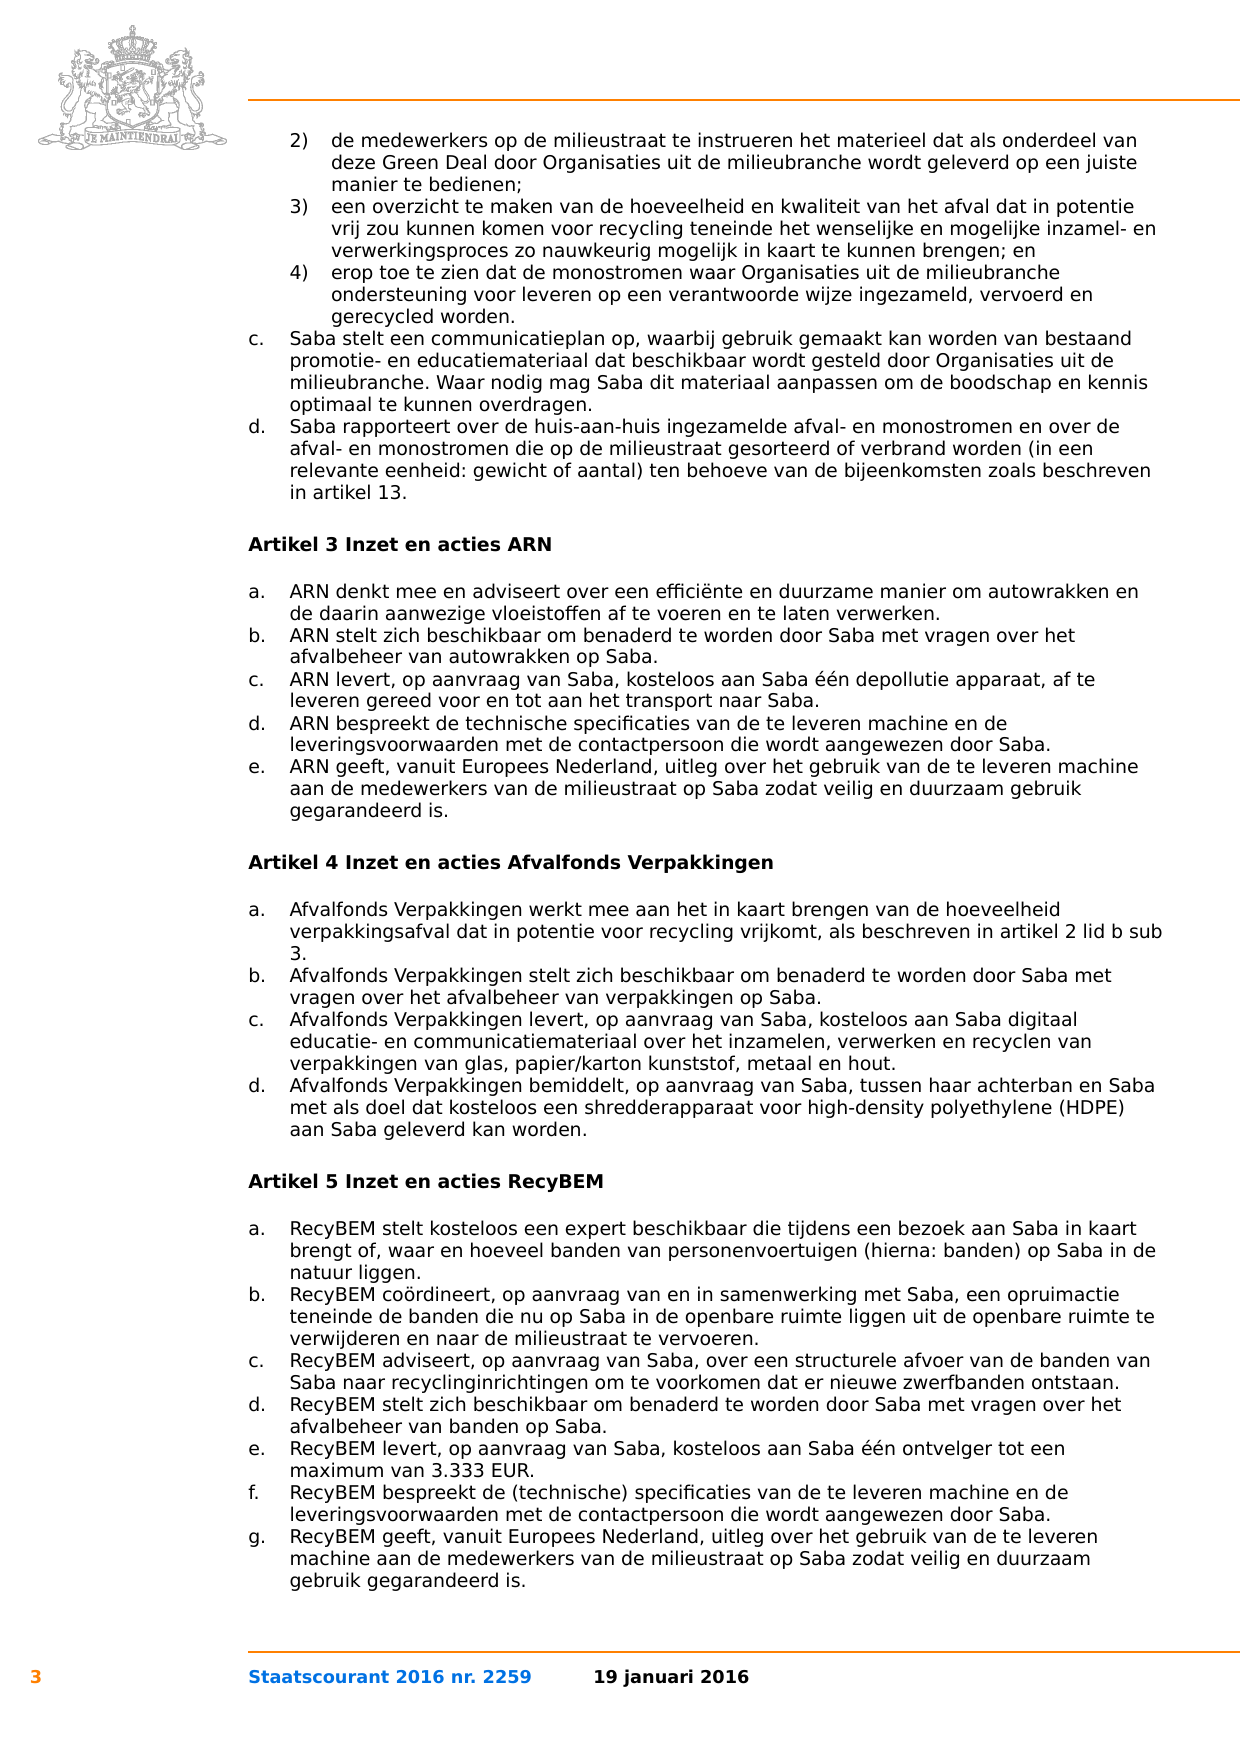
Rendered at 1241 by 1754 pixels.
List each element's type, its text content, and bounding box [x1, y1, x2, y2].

text c. ARN levert, op aanvraag van Saba, kosteloos aan Saba één depollutie apparaat, af te leveren gereed voor en tot aan het transport naar Saba. [248, 668, 1163, 712]
text 2) de medewerkers op de milieustraat te instrueren het materieel dat als onderdeel van deze Green Deal door Organisaties uit de milieubranche wordt geleverd op een juiste manier te bedienen; [289, 130, 1163, 196]
text a. RecyBEM stelt kosteloos een expert beschikbaar die tijdens een bezoek aan Saba in kaart brengt of, waar en hoeveel banden van personenvoertuigen (hierna: banden) op Saba in de natuur liggen. [248, 1218, 1163, 1284]
text a. ARN denkt mee en adviseert over een efficiënte en duurzame manier om autowrakken en de daarin aanwezige vloeistoffen af te voeren en te laten verwerken. [248, 581, 1163, 624]
text 3) een overzicht te maken van de hoeveelheid en kwaliteit van het afval dat in potentie vrij zou kunnen komen voor recycling teneinde het wenselijke en mogelijke inzamel- en verwerkingsproces zo nauwkeurig mogelijk in kaart te kunnen brengen; en [289, 196, 1163, 262]
text e. ARN geeft, vanuit Europees Nederland, uitleg over het gebruik van de te leveren machine aan de medewerkers van de milieustraat op Saba zodat veilig en duurzaam gebruik gegarandeerd is. [248, 756, 1163, 822]
text a. Afvalfonds Verpakkingen werkt mee aan het in kaart brengen van de hoeveelheid verpakkingsafval dat in potentie voor recycling vrijkomt, als beschreven in artikel 2 lid b sub 3. [248, 899, 1163, 965]
text d. ARN bespreekt de technische specificaties van de te leveren machine en de leveringsvoorwaarden met de contactpersoon die wordt aangewezen door Saba. [248, 712, 1163, 756]
text c. RecyBEM adviseert, op aanvraag van Saba, over een structurele afvoer van de banden van Saba naar recyclinginrichtingen om te voorkomen dat er nieuwe zwerfbanden ontstaan. [248, 1350, 1163, 1394]
text e. RecyBEM levert, op aanvraag van Saba, kosteloos aan Saba één ontvelger tot een maximum van 3.333 EUR. [248, 1438, 1163, 1482]
text c. Saba stelt een communicatieplan op, waarbij gebruik gemaakt kan worden van bestaand promotie- en educatiemateriaal dat beschikbaar wordt gesteld door Organisaties uit de milieubranche. Waar nodig mag Saba dit materiaal aanpassen om de boodschap en kennis optimaal te kunnen overdragen. [248, 328, 1163, 416]
subtitle Artikel 3 Inzet en acties ARN [248, 533, 1163, 556]
subtitle Artikel 5 Inzet en acties RecyBEM [248, 1171, 1163, 1193]
subtitle Artikel 4 Inzet en acties Afvalfonds Verpakkingen [248, 852, 1163, 874]
text c. Afvalfonds Verpakkingen levert, op aanvraag van Saba, kosteloos aan Saba digitaal educatie- en communicatiemateriaal over het inzamelen, verwerken en recyclen van verpakkingen van glas, papier/karton kunststof, metaal en hout. [248, 1009, 1163, 1075]
text 4) erop toe te zien dat de monostromen waar Organisaties uit de milieubranche ondersteuning voor leveren op een verantwoorde wijze ingezameld, vervoerd en gerecycled worden. [289, 262, 1163, 328]
text d. Saba rapporteert over de huis-aan-huis ingezamelde afval- en monostromen en over de afval- en monostromen die op de milieustraat gesorteerd of verbrand worden (in een relevante eenheid: gewicht of aantal) ten behoeve van de bijeenkomsten zoals beschreven in artikel 13. [248, 416, 1163, 503]
text d. RecyBEM stelt zich beschikbaar om benaderd te worden door Saba met vragen over het afvalbeheer van banden op Saba. [248, 1394, 1163, 1438]
text d. Afvalfonds Verpakkingen bemiddelt, op aanvraag van Saba, tussen haar achterban en Saba met als doel dat kosteloos een shredderapparaat voor high-density polyethylene (HDPE) aan Saba geleverd kan worden. [248, 1075, 1163, 1141]
text b. ARN stelt zich beschikbaar om benaderd te worden door Saba met vragen over het afvalbeheer van autowrakken op Saba. [248, 624, 1163, 668]
text f. RecyBEM bespreekt de (technische) specificaties van de te leveren machine en de leveringsvoorwaarden met de contactpersoon die wordt aangewezen door Saba. [248, 1482, 1163, 1526]
text b. RecyBEM coördineert, op aanvraag van en in samenwerking met Saba, een opruimactie teneinde de banden die nu op Saba in de openbare ruimte liggen uit de openbare ruimte te verwijderen en naar de milieustraat te vervoeren. [248, 1284, 1163, 1350]
picture [38, 25, 227, 150]
text g. RecyBEM geeft, vanuit Europees Nederland, uitleg over het gebruik van de te leveren machine aan de medewerkers van de milieustraat op Saba zodat veilig en duurzaam gebruik gegarandeerd is. [248, 1526, 1163, 1592]
text b. Afvalfonds Verpakkingen stelt zich beschikbaar om benaderd te worden door Saba met vragen over het afvalbeheer van verpakkingen op Saba. [248, 965, 1163, 1009]
